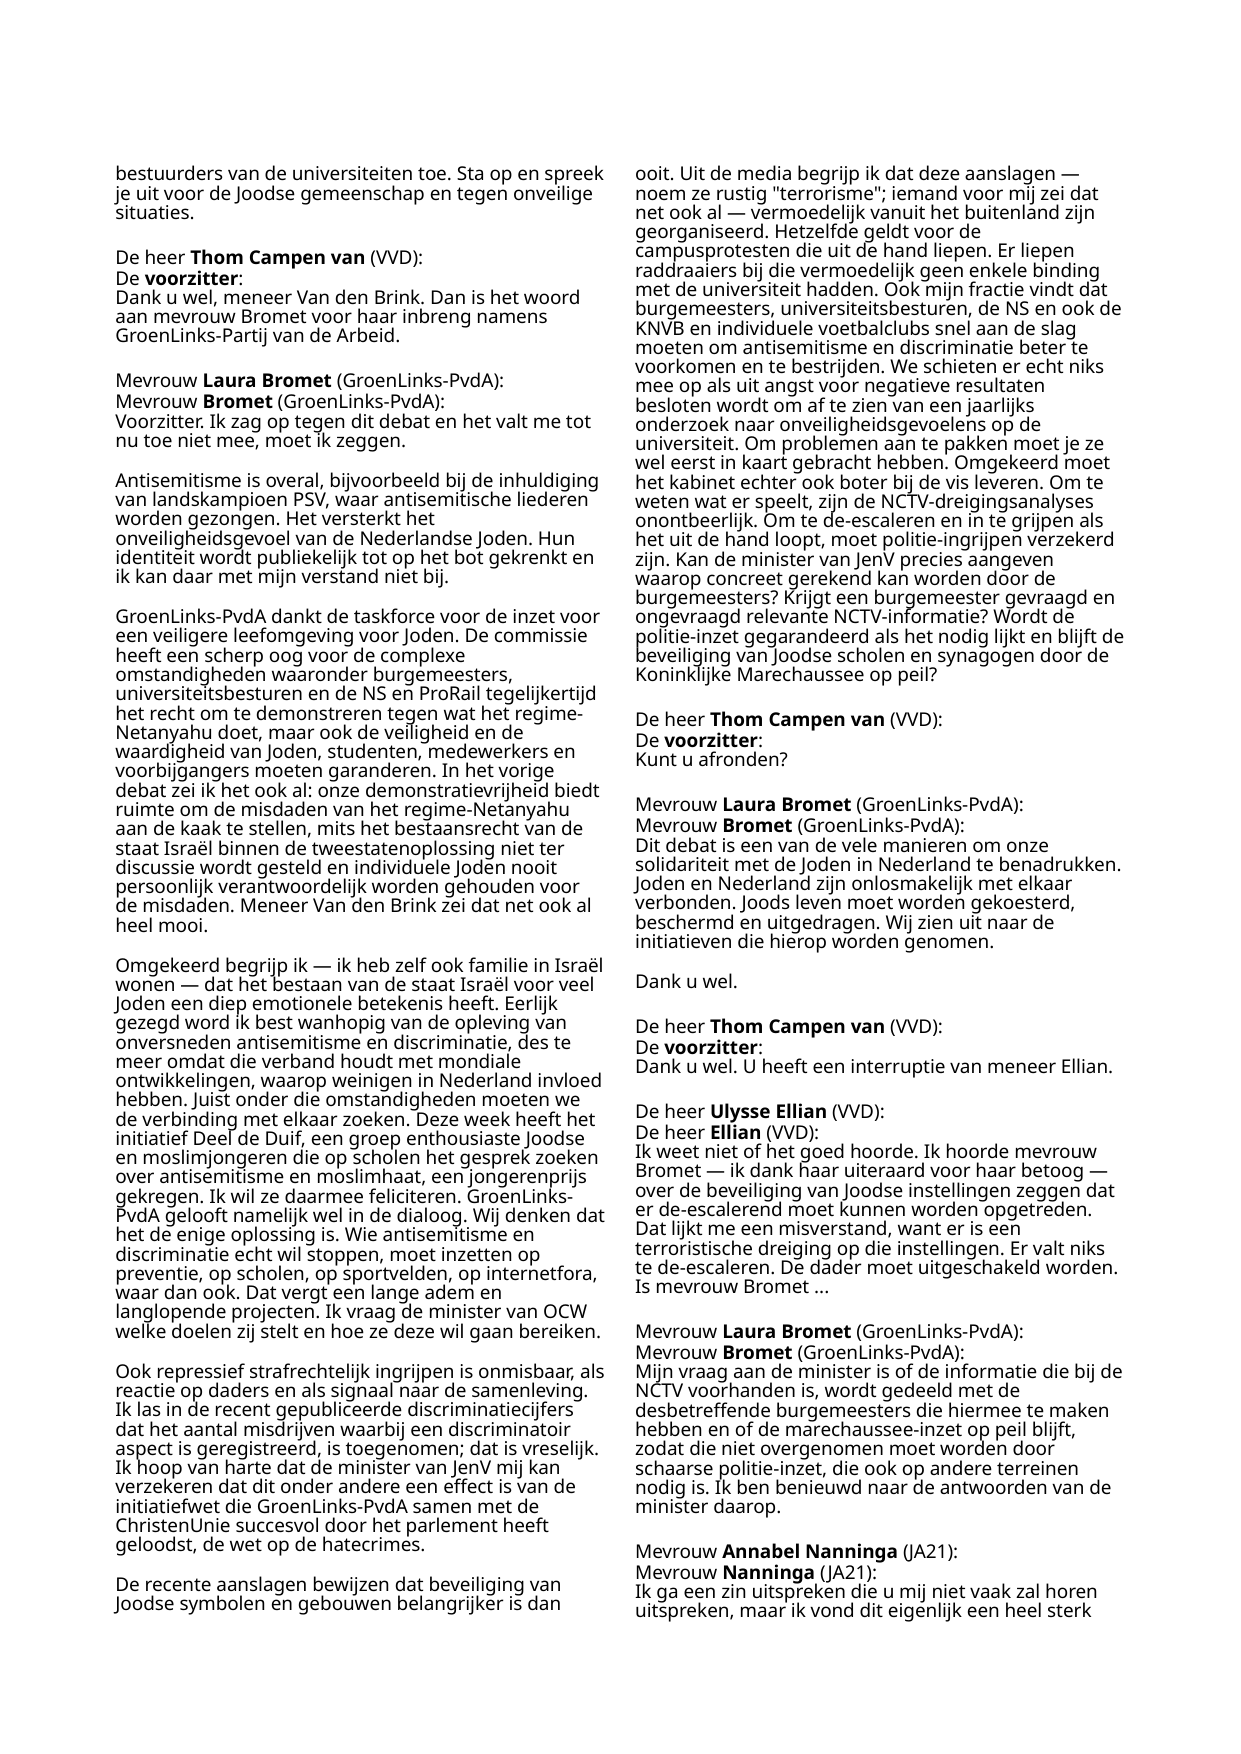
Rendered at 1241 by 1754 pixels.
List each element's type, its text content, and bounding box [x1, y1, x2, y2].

text Mevrouw Bromet (GroenLinks-PvdA): [635, 817, 1125, 837]
text Voorzitter. Ik zag op tegen dit debat en het valt me tot nu toe niet mee, moet ik zeggen. [115, 413, 605, 451]
text Omgekeerd begrijp ik — ik heb zelf ook familie in Israël wonen — dat het bestaan van de staat Israël voor veel Joden een diep emotionele betekenis heeft. Eerlijk gezegd word ik best wanhopig van de opleving van onversneden antisemitisme en discriminatie, des te meer omdat die verband houdt met mondiale ontwikkelingen, waarop weinigen in Nederland invloed hebben. Juist onder die omstandigheden moeten we de verbinding met elkaar zoeken. Deze week heeft het initiatief Deel de Duif, een groep enthousiaste Joodse en moslimjongeren die op scholen het gesprek zoeken over antisemitisme en moslimhaat, een jongerenprijs gekregen. Ik wil ze daarmee feliciteren. GroenLinks-PvdA gelooft namelijk wel in de dialoog. Wij denken dat het de enige oplossing is. Wie antisemitisme en discriminatie echt wil stoppen, moet inzetten op preventie, op scholen, op sportvelden, op internetfora, waar dan ook. Dat vergt een lange adem en langlopende projecten. Ik vraag de minister van OCW welke doelen zij stelt en hoe ze deze wil gaan bereiken. [115, 957, 605, 1342]
text Ik weet niet of het goed hoorde. Ik hoorde mevrouw Bromet — ik dank haar uiteraard voor haar betoog — over de beveiliging van Joodse instellingen zeggen dat er de-escalerend moet kunnen worden opgetreden. Dat lijkt me een misverstand, want er is een terroristische dreiging op die instellingen. Er valt niks te de-escaleren. De dader moet uitgeschakeld worden. Is mevrouw Bromet ... [635, 1143, 1125, 1297]
text De heer Thom Campen van (VVD): [115, 244, 605, 270]
text Dit debat is een van de vele manieren om onze solidariteit met de Joden in Nederland te benadrukken. Joden en Nederland zijn onlosmakelijk met elkaar verbonden. Joods leven moet worden gekoesterd, beschermd en uitgedragen. Wij zien uit naar de initiatieven die hierop worden genomen. [635, 837, 1125, 952]
text Kunt u afronden? [635, 751, 1125, 771]
text Dank u wel, meneer Van den Brink. Dan is het woord aan mevrouw Bromet voor haar inbreng namens GroenLinks-Partij van de Arbeid. [115, 289, 605, 347]
text Mevrouw Bromet (GroenLinks-PvdA): [635, 1344, 1125, 1363]
text De voorzitter: [115, 270, 605, 289]
text Mijn vraag aan de minister is of de informatie die bij de NCTV voorhanden is, wordt gedeeld met de desbetreffende burgemeesters die hiermee te maken hebben en of de marechaussee-inzet op peil blijft, zodat die niet overgenomen moet worden door schaarse politie-inzet, die ook op andere terreinen nodig is. Ik ben benieuwd naar de antwoorden van de minister daarop. [635, 1363, 1125, 1517]
text De heer Ulysse Ellian (VVD): [635, 1098, 1125, 1124]
text Mevrouw Annabel Nanninga (JA21): [635, 1538, 1125, 1564]
text Antisemitisme is overal, bijvoorbeeld bij de inhuldiging van landskampioen PSV, waar antisemitische liederen worden gezongen. Het versterkt het onveiligheidsgevoel van de Nederlandse Joden. Hun identiteit wordt publiekelijk tot op het bot gekrenkt en ik kan daar met mijn verstand niet bij. [115, 472, 605, 587]
text Mevrouw Laura Bromet (GroenLinks-PvdA): [115, 368, 605, 393]
text Mevrouw Laura Bromet (GroenLinks-PvdA): [635, 792, 1125, 817]
text De heer Ellian (VVD): [635, 1124, 1125, 1143]
text De heer Thom Campen van (VVD): [635, 706, 1125, 732]
text GroenLinks-PvdA dankt de taskforce voor de inzet voor een veiligere leefomgeving voor Joden. De commissie heeft een scherp oog voor de complexe omstandigheden waaronder burgemeesters, universiteitsbesturen en de NS en ProRail tegelijkertijd het recht om te demonstreren tegen wat het regime-Netanyahu doet, maar ook de veiligheid en de waardigheid van Joden, studenten, medewerkers en voorbijgangers moeten garanderen. In het vorige debat zei ik het ook al: onze demonstratievrijheid biedt ruimte om de misdaden van het regime-Netanyahu aan de kaak te stellen, mits het bestaansrecht van de staat Israël binnen de tweestatenoplossing niet ter discussie wordt gesteld en individuele Joden nooit persoonlijk verantwoordelijk worden gehouden voor de misdaden. Meneer Van den Brink zei dat net ook al heel mooi. [115, 608, 605, 936]
text De voorzitter: [635, 1039, 1125, 1058]
text De recente aanslagen bewijzen dat beveiliging van Joodse symbolen en gebouwen belangrijker is dan [115, 1576, 605, 1615]
text Mevrouw Nanninga (JA21): [635, 1564, 1125, 1583]
text De heer Thom Campen van (VVD): [635, 1013, 1125, 1039]
text bestuurders van de universiteiten toe. Sta op en spreek je uit voor de Joodse gemeenschap en tegen onveilige situaties. [115, 165, 605, 223]
text Mevrouw Bromet (GroenLinks-PvdA): [115, 393, 605, 413]
text Ook repressief strafrechtelijk ingrijpen is onmisbaar, als reactie op daders en als signaal naar de samenleving. Ik las in de recent gepubliceerde discriminatiecijfers dat het aantal misdrijven waarbij een discriminatoir aspect is geregistreerd, is toegenomen; dat is vreselijk. Ik hoop van harte dat de minister van JenV mij kan verzekeren dat dit onder andere een effect is van de initiatiefwet die GroenLinks-PvdA samen met de ChristenUnie succesvol door het parlement heeft geloodst, de wet op de hatecrimes. [115, 1363, 605, 1555]
text ooit. Uit de media begrijp ik dat deze aanslagen — noem ze rustig "terrorisme"; iemand voor mij zei dat net ook al — vermoedelijk vanuit het buitenland zijn georganiseerd. Hetzelfde geldt voor de campusprotesten die uit de hand liepen. Er liepen raddraaiers bij die vermoedelijk geen enkele binding met de universiteit hadden. Ook mijn fractie vindt dat burgemeesters, universiteitsbesturen, de NS en ook de KNVB en individuele voetbalclubs snel aan de slag moeten om antisemitisme en discriminatie beter te voorkomen en te bestrijden. We schieten er echt niks mee op als uit angst voor negatieve resultaten besloten wordt om af te zien van een jaarlijks onderzoek naar onveiligheidsgevoelens op de universiteit. Om problemen aan te pakken moet je ze wel eerst in kaart gebracht hebben. Omgekeerd moet het kabinet echter ook boter bij de vis leveren. Om te weten wat er speelt, zijn de NCTV-dreigingsanalyses onontbeerlijk. Om te de-escaleren en in te grijpen als het uit de hand loopt, moet politie-ingrijpen verzekerd zijn. Kan de minister van JenV precies aangeven waarop concreet gerekend kan worden door de burgemeesters? Krijgt een burgemeester gevraagd en ongevraagd relevante NCTV-informatie? Wordt de politie-inzet gegarandeerd als het nodig lijkt en blijft de beveiliging van Joodse scholen en synagogen door de Koninklijke Marechaussee op peil? [635, 165, 1125, 686]
text Dank u wel. U heeft een interruptie van meneer Ellian. [635, 1058, 1125, 1077]
text Ik ga een zin uitspreken die u mij niet vaak zal horen uitspreken, maar ik vond dit eigenlijk een heel sterk [635, 1583, 1125, 1622]
text Mevrouw Laura Bromet (GroenLinks-PvdA): [635, 1318, 1125, 1344]
text Dank u wel. [635, 973, 1125, 992]
text De voorzitter: [635, 732, 1125, 751]
